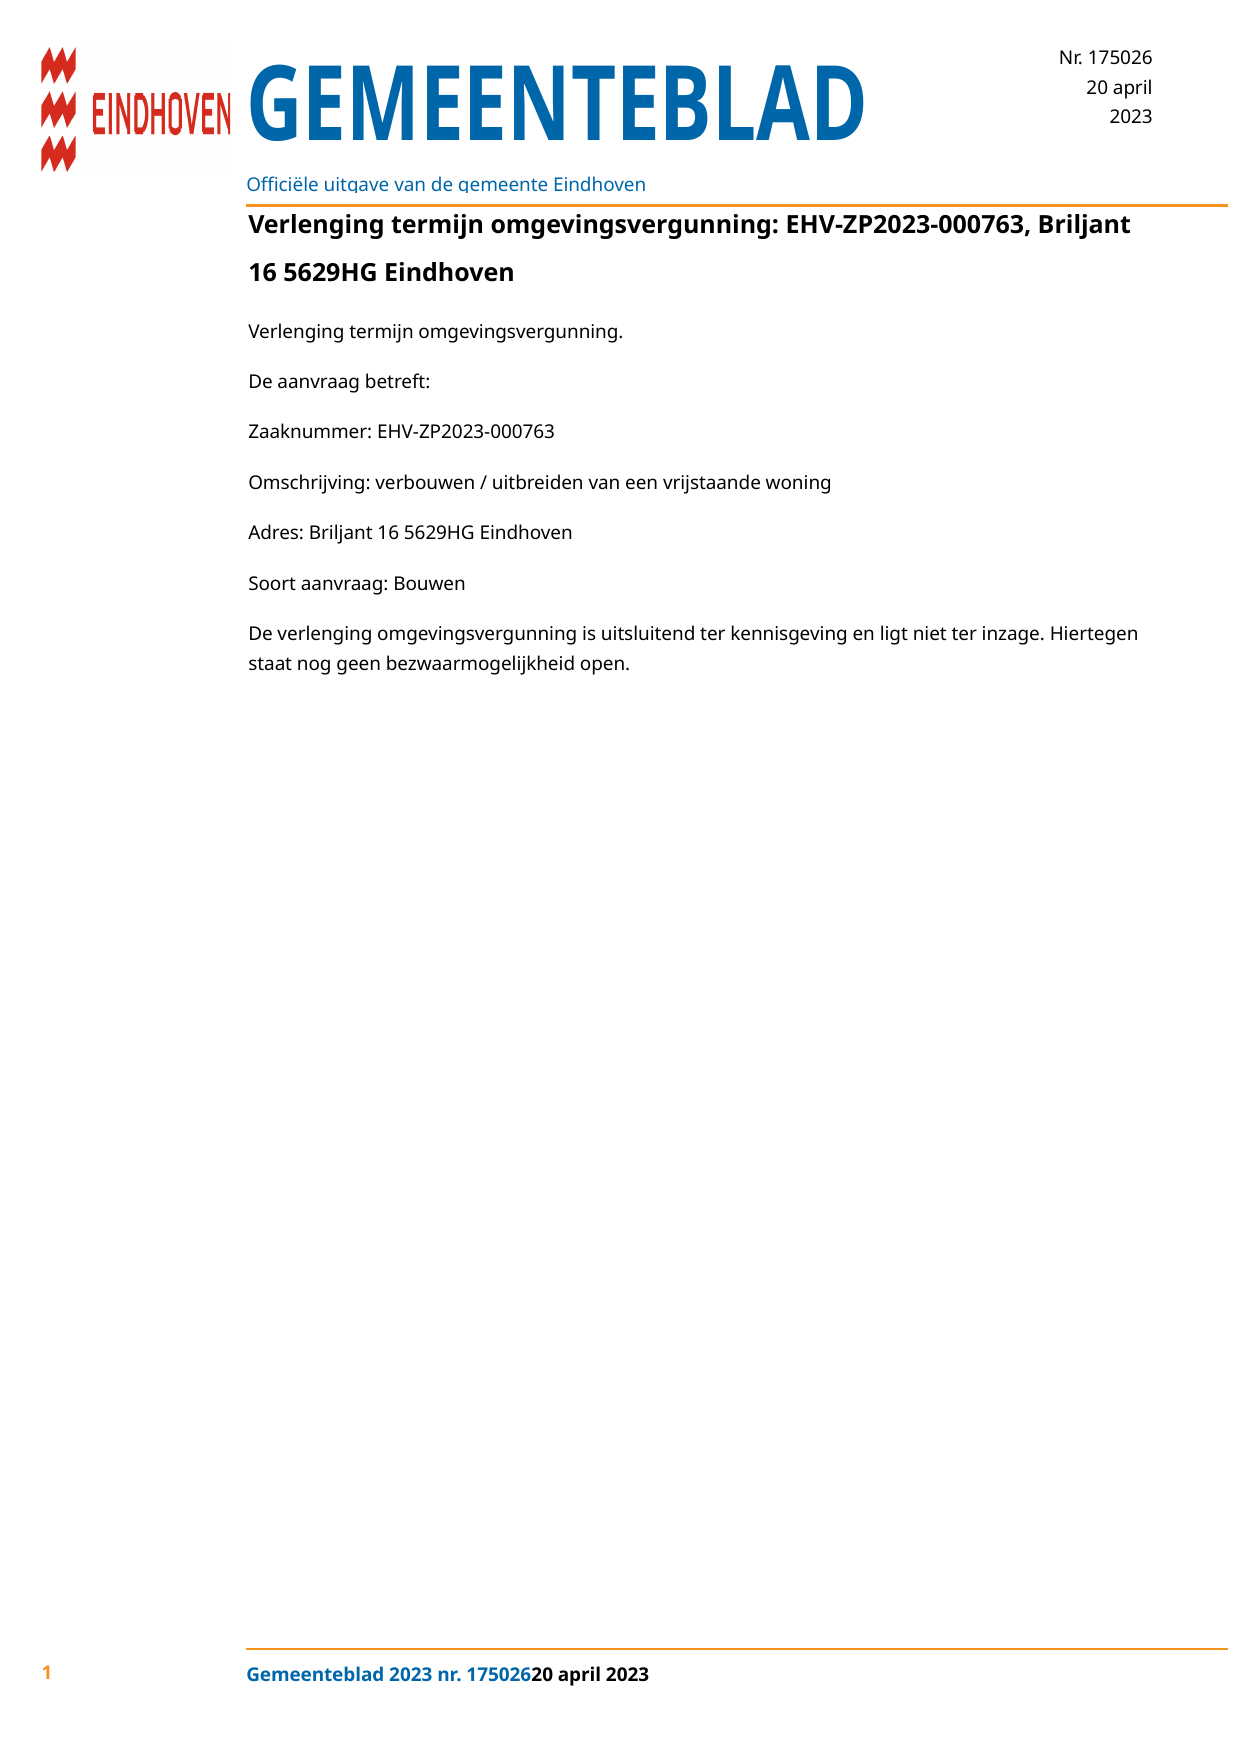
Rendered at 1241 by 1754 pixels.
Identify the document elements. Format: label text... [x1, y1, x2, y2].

text De verlenging omgevingsvergunning is uitsluitend ter kennisgeving en ligt niet ter inzage. Hiertegen staat nog geen bezwaarmogelijkheid open. [248, 620, 1152, 676]
picture [41, 47, 231, 172]
text De aanvraag betreft: [248, 368, 1152, 394]
text Adres: Briljant 16 5629HG Eindhoven [248, 519, 1152, 545]
text Verlenging termijn omgevingsvergunning: EHV-ZP2023-000763, Briljant 16 5629HG Eindhoven [248, 207, 1152, 288]
text Omschrijving: verbouwen / uitbreiden van een vrijstaande woning [248, 469, 1152, 495]
text Soort aanvraag: Bouwen [248, 570, 1152, 596]
text Verlenging termijn omgevingsvergunning. [248, 318, 1152, 344]
text Zaaknummer: EHV-ZP2023-000763 [248, 419, 1152, 444]
